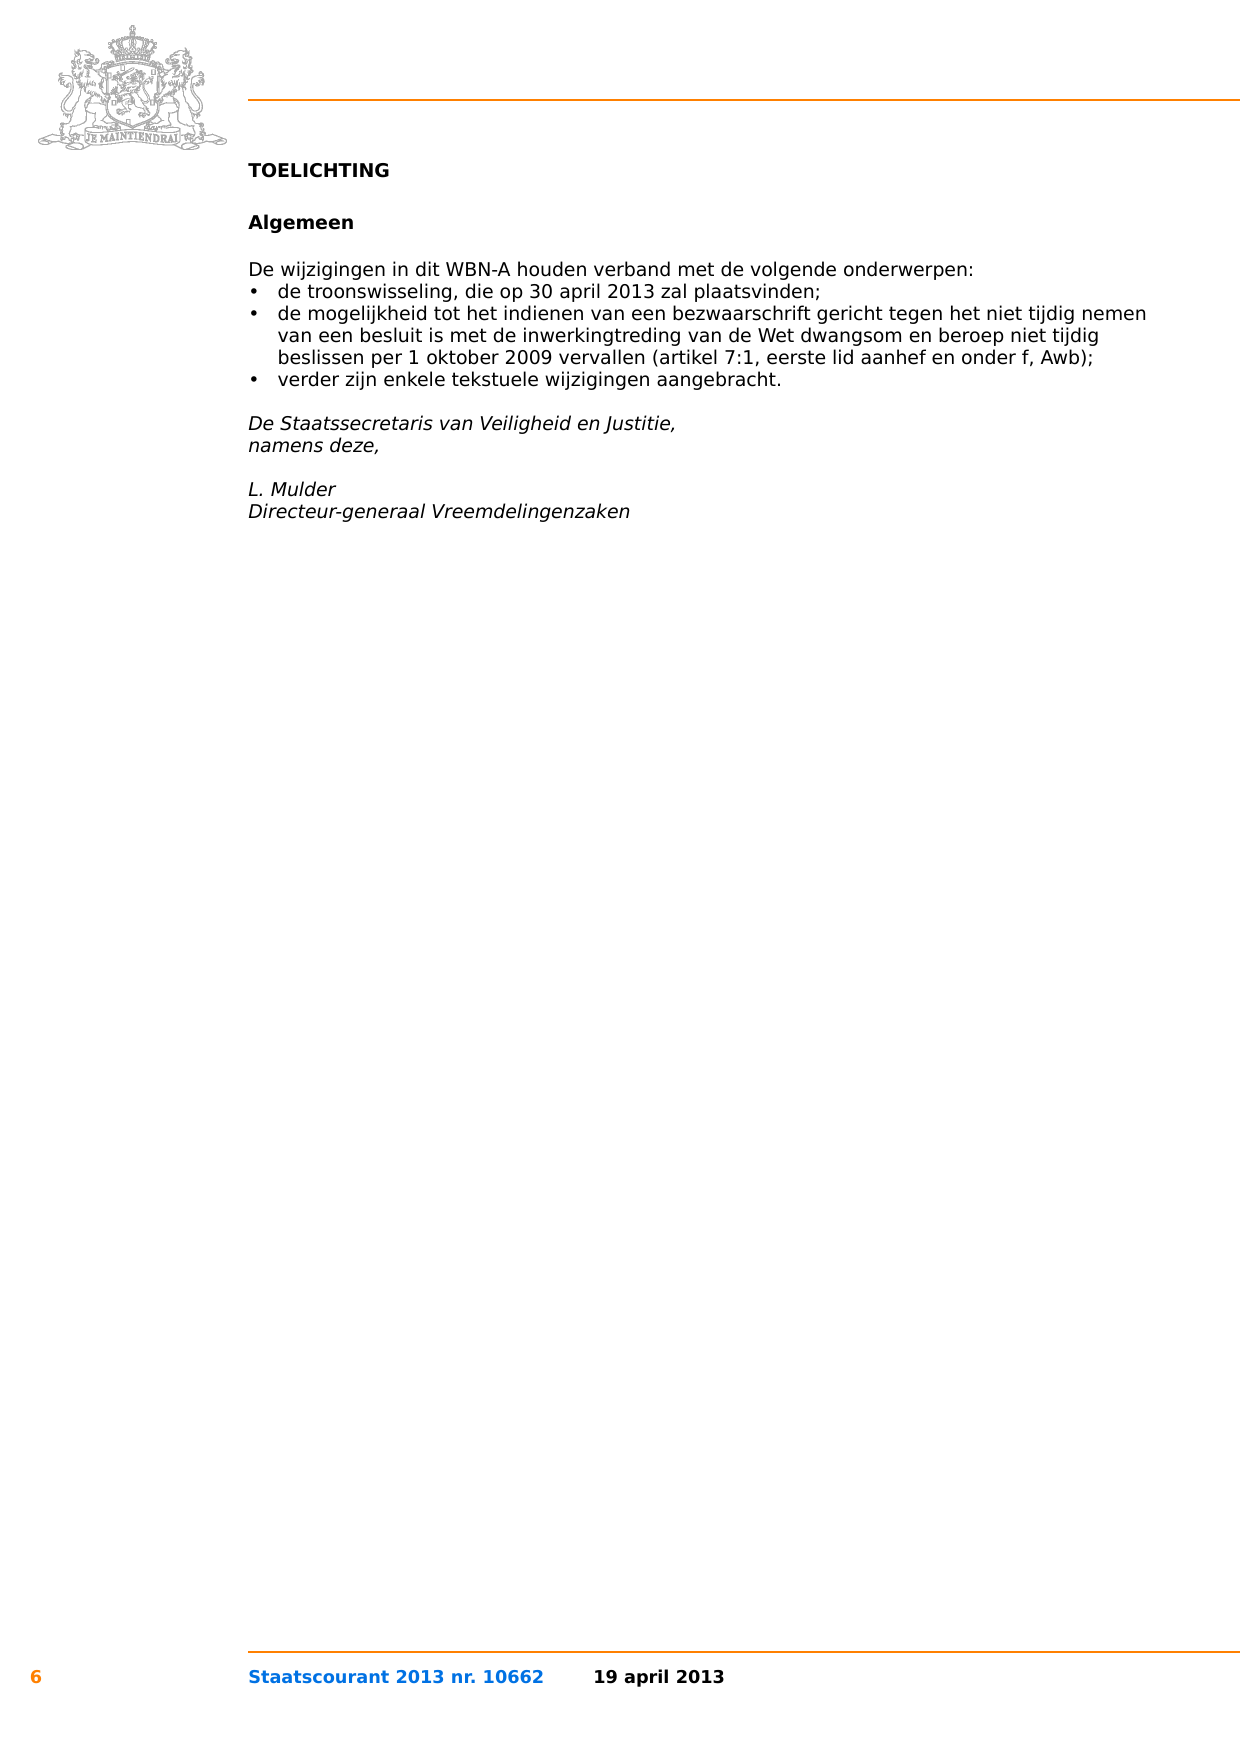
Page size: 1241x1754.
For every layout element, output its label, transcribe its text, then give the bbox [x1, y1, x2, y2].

text • de mogelijkheid tot het indienen van een bezwaarschrift gericht tegen het niet tijdig nemen van een besluit is met de inwerkingtreding van de Wet dwangsom en beroep niet tijdig beslissen per 1 oktober 2009 vervallen (artikel 7:1, eerste lid aanhef en onder f, Awb); [248, 303, 1163, 369]
text De wijzigingen in dit WBN-A houden verband met de volgende onderwerpen: [248, 259, 1163, 281]
picture [38, 25, 227, 150]
text • de troonswisseling, die op 30 april 2013 zal plaatsvinden; [248, 281, 1163, 303]
text De Staatssecretaris van Veiligheid en Justitie, namens deze, L. Mulder Directeur-generaal Vreemdelingenzaken [248, 413, 1163, 522]
text • verder zijn enkele tekstuele wijzigingen aangebracht. [248, 369, 1163, 391]
subtitle Algemeen [248, 212, 1163, 234]
subtitle TOELICHTING [248, 160, 1163, 182]
